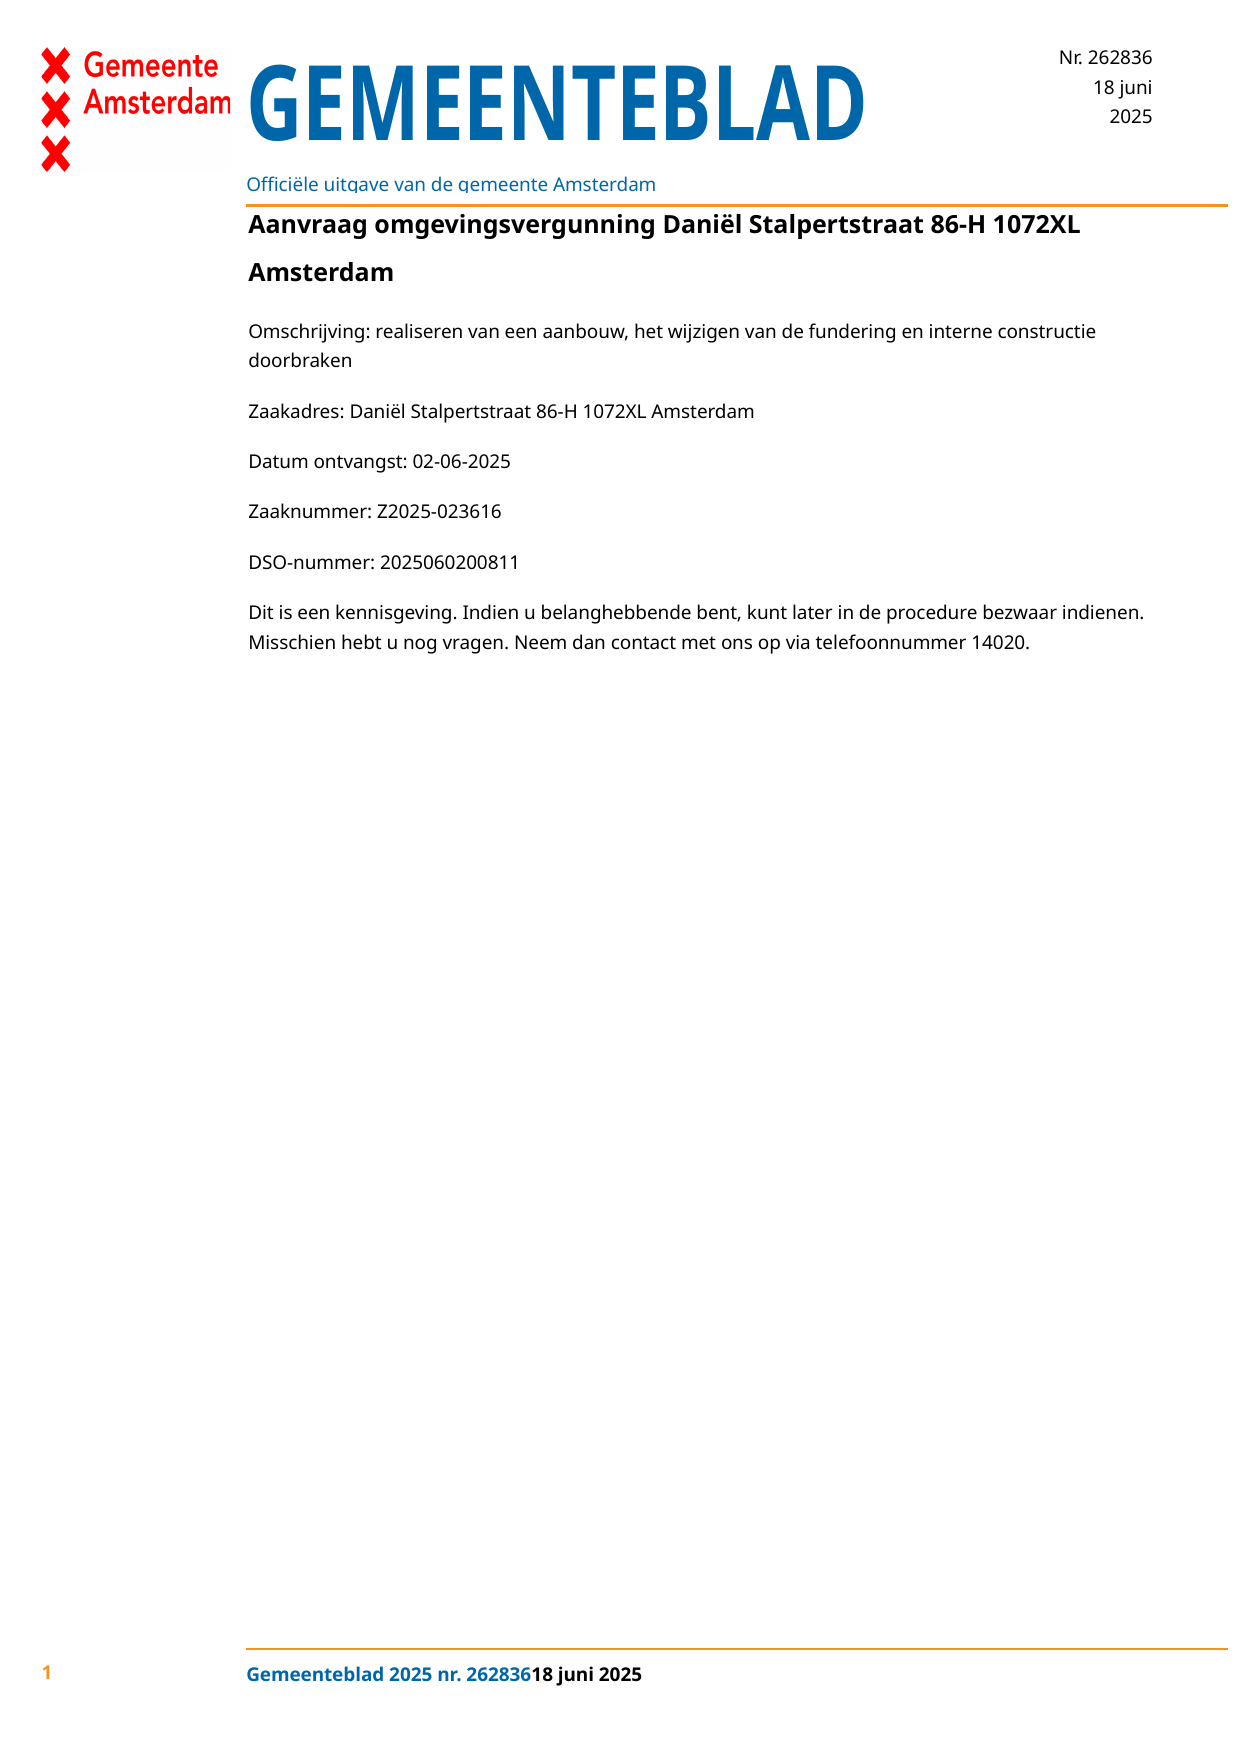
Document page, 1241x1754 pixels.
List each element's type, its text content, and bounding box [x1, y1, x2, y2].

text Aanvraag omgevingsvergunning Daniël Stalpertstraat 86-H 1072XL Amsterdam [248, 207, 1152, 288]
text Zaaknummer: Z2025-023616 [248, 499, 1152, 524]
text Zaakadres: Daniël Stalpertstraat 86-H 1072XL Amsterdam [248, 398, 1152, 424]
text DSO-nummer: 2025060200811 [248, 549, 1152, 575]
text Datum ontvangst: 02-06-2025 [248, 448, 1152, 474]
text Dit is een kennisgeving. Indien u belanghebbende bent, kunt later in de procedure bezwaar indienen. Misschien hebt u nog vragen. Neem dan contact met ons op via telefoonnummer 14020. [248, 599, 1152, 655]
text Omschrijving: realiseren van een aanbouw, het wijzigen van de fundering en interne constructie doorbraken [248, 318, 1152, 373]
picture [41, 47, 231, 172]
